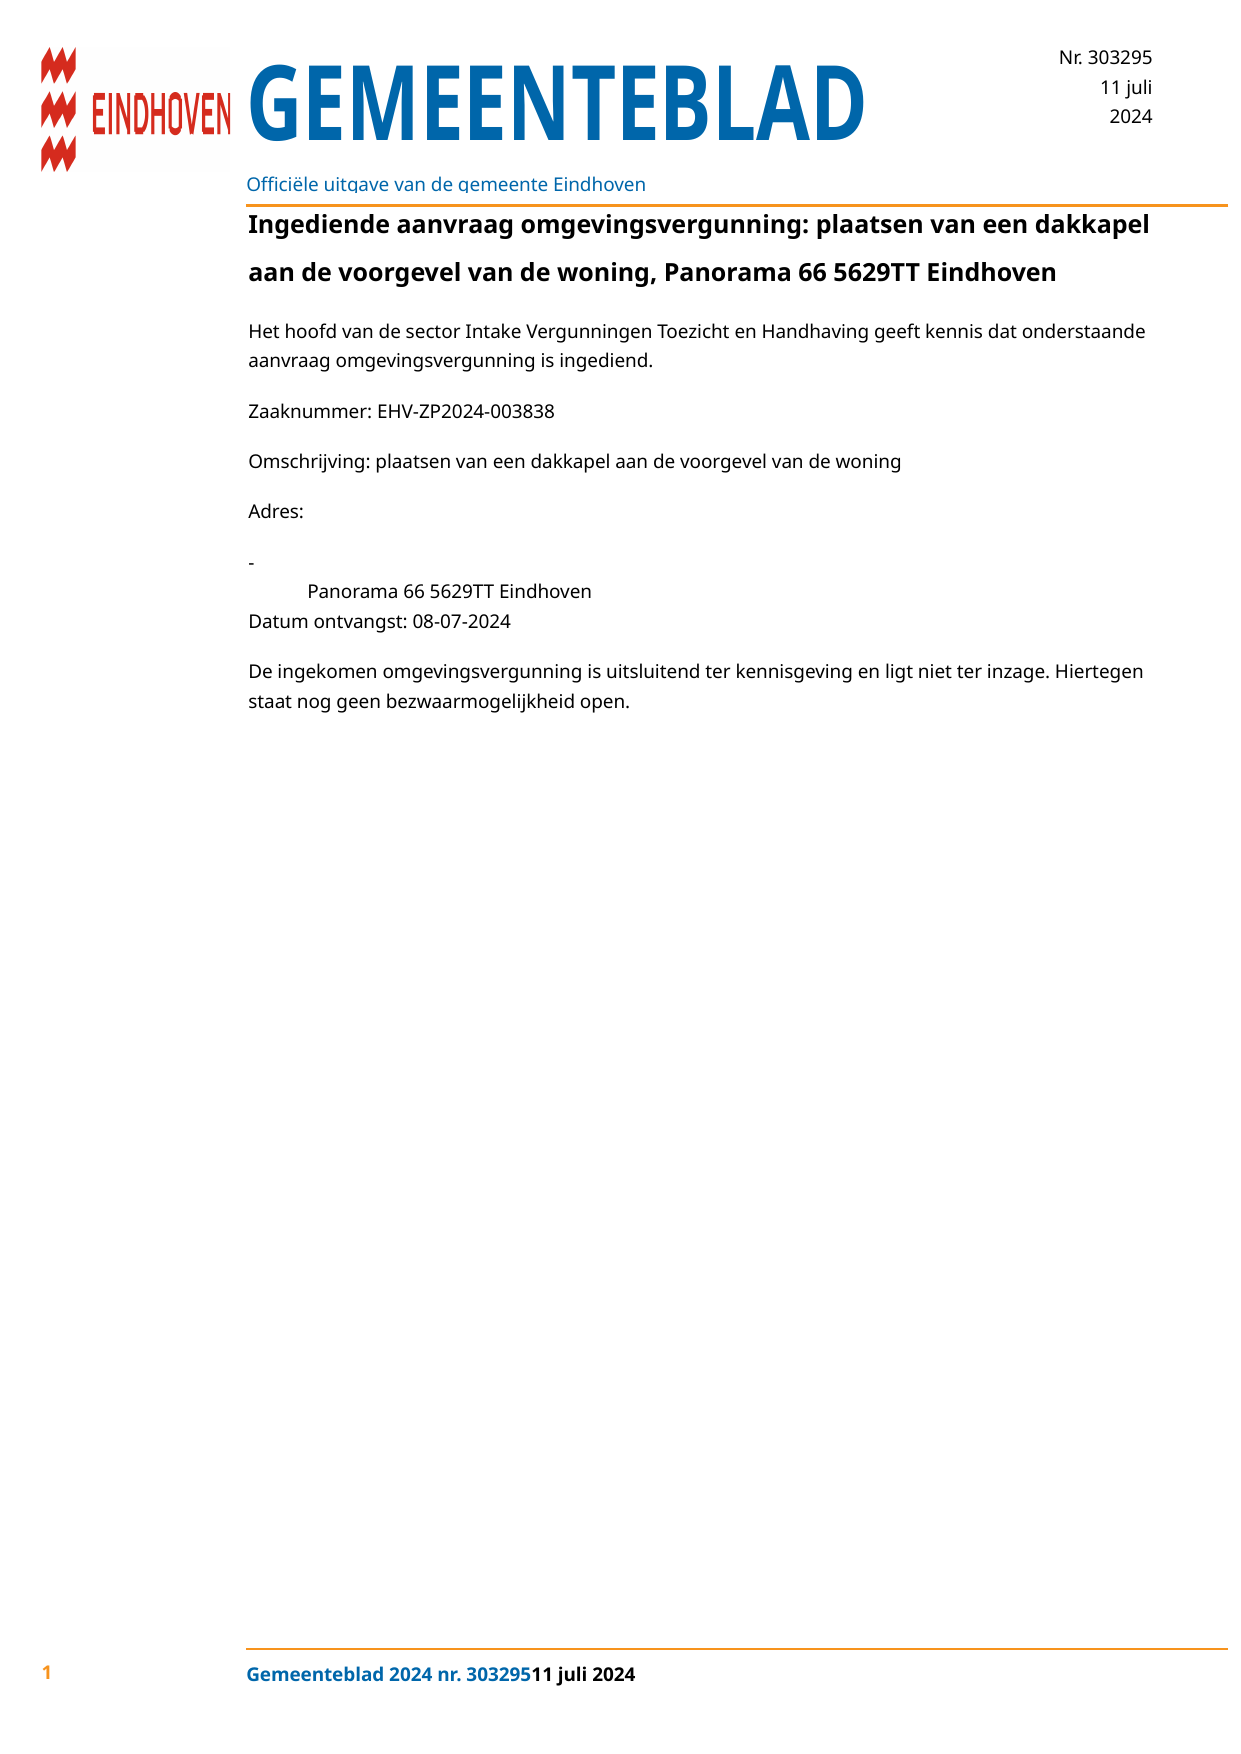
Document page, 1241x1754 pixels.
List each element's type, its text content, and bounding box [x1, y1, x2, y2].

text Ingediende aanvraag omgevingsvergunning: plaatsen van een dakkapel aan de voorgevel van de woning, Panorama 66 5629TT Eindhoven [248, 207, 1152, 288]
list Panorama 66 5629TT Eindhoven [248, 579, 1152, 604]
text Het hoofd van de sector Intake Vergunningen Toezicht en Handhaving geeft kennis dat onderstaande aanvraag omgevingsvergunning is ingediend. [248, 318, 1152, 373]
text De ingekomen omgevingsvergunning is uitsluitend ter kennisgeving en ligt niet ter inzage. Hiertegen staat nog geen bezwaarmogelijkheid open. [248, 659, 1152, 714]
text Datum ontvangst: 08-07-2024 [248, 608, 1152, 634]
text Adres: [248, 499, 1152, 524]
text Omschrijving: plaatsen van een dakkapel aan de voorgevel van de woning [248, 448, 1152, 474]
picture [41, 47, 231, 172]
text Zaaknummer: EHV-ZP2024-003838 [248, 398, 1152, 424]
